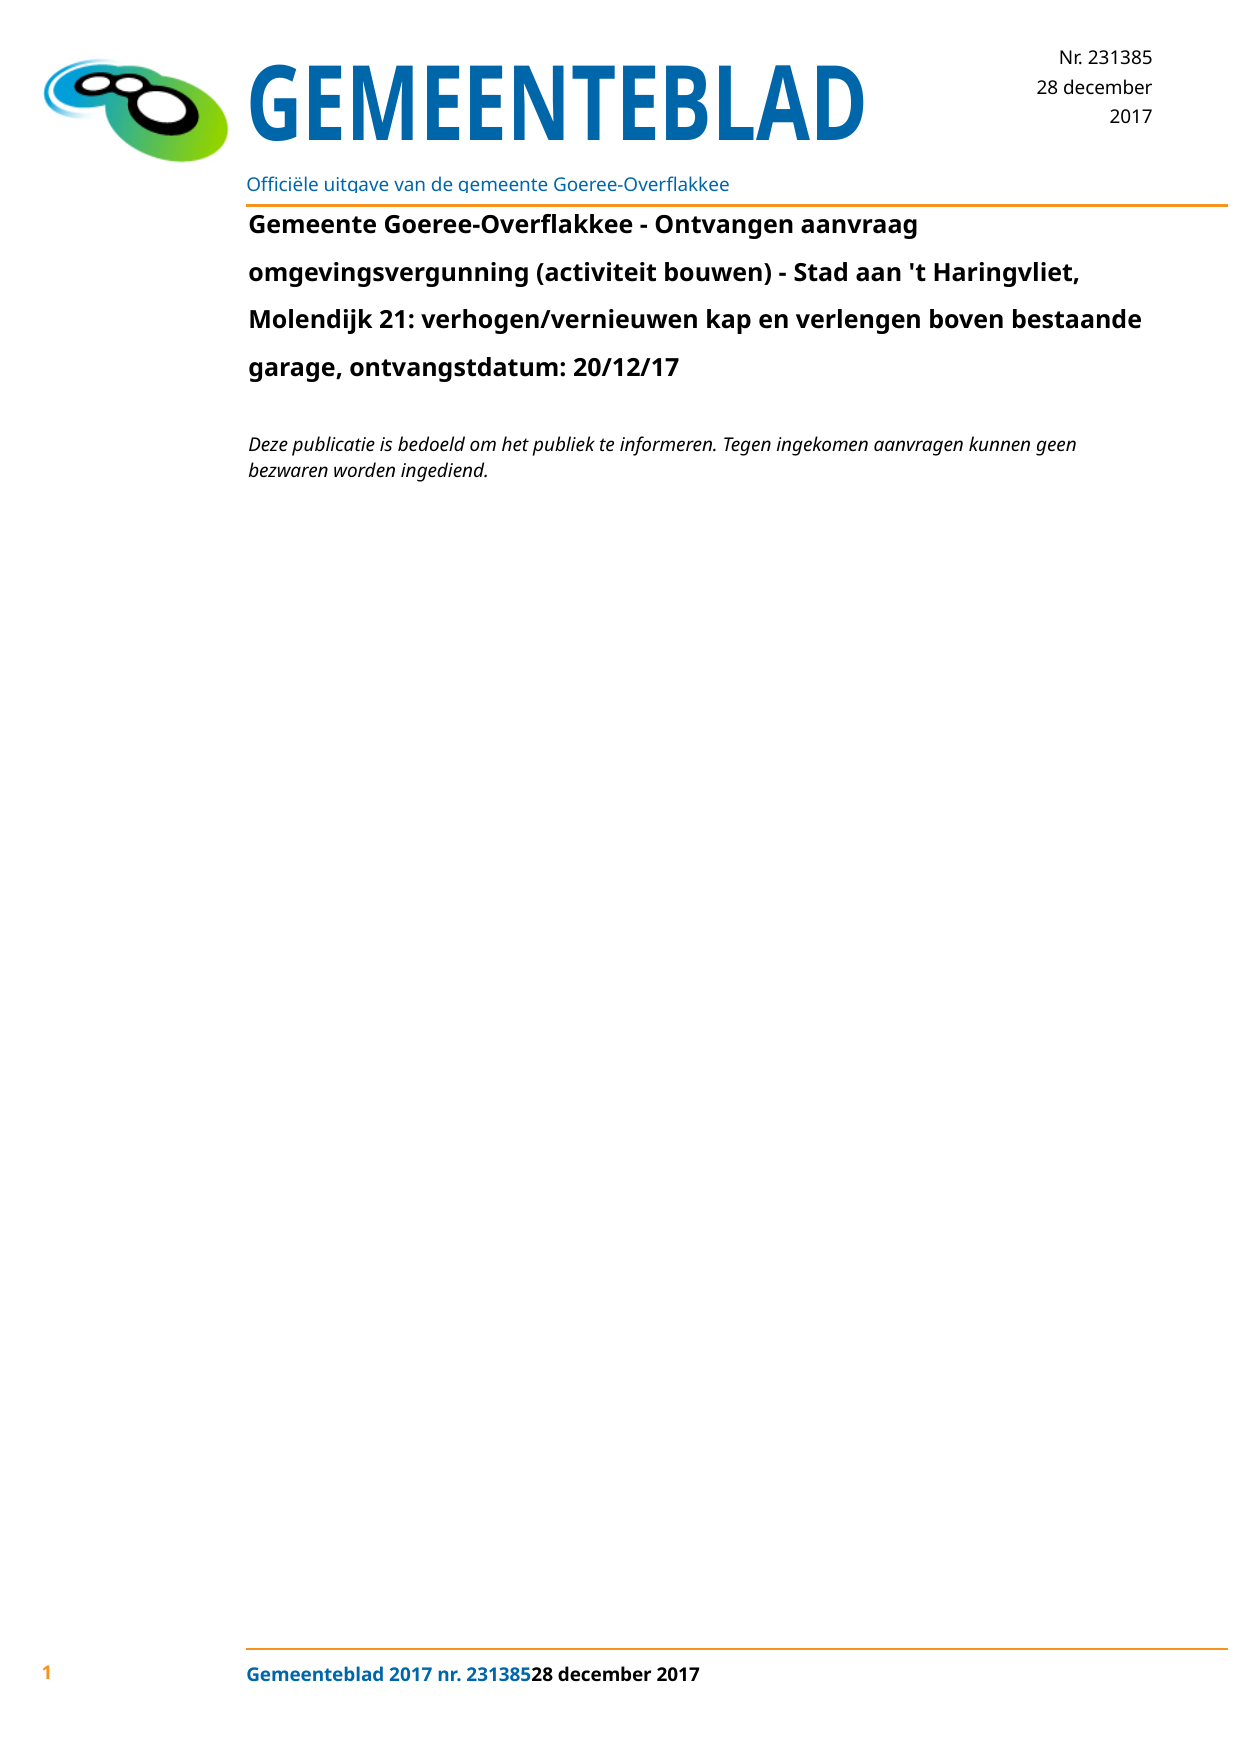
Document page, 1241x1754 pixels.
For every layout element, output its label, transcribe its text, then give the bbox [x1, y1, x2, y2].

text Deze publicatie is bedoeld om het publiek te informeren. Tegen ingekomen aanvragen kunnen geen bezwaren worden ingediend. [248, 431, 1152, 483]
text Gemeente Goeree-Overflakkee - Ontvangen aanvraag omgevingsvergunning (activiteit bouwen) - Stad aan 't Haringvliet, Molendijk 21: verhogen/vernieuwen kap en verlengen boven bestaande garage, ontvangstdatum: 20/12/17 [248, 207, 1152, 384]
picture [41, 47, 231, 172]
